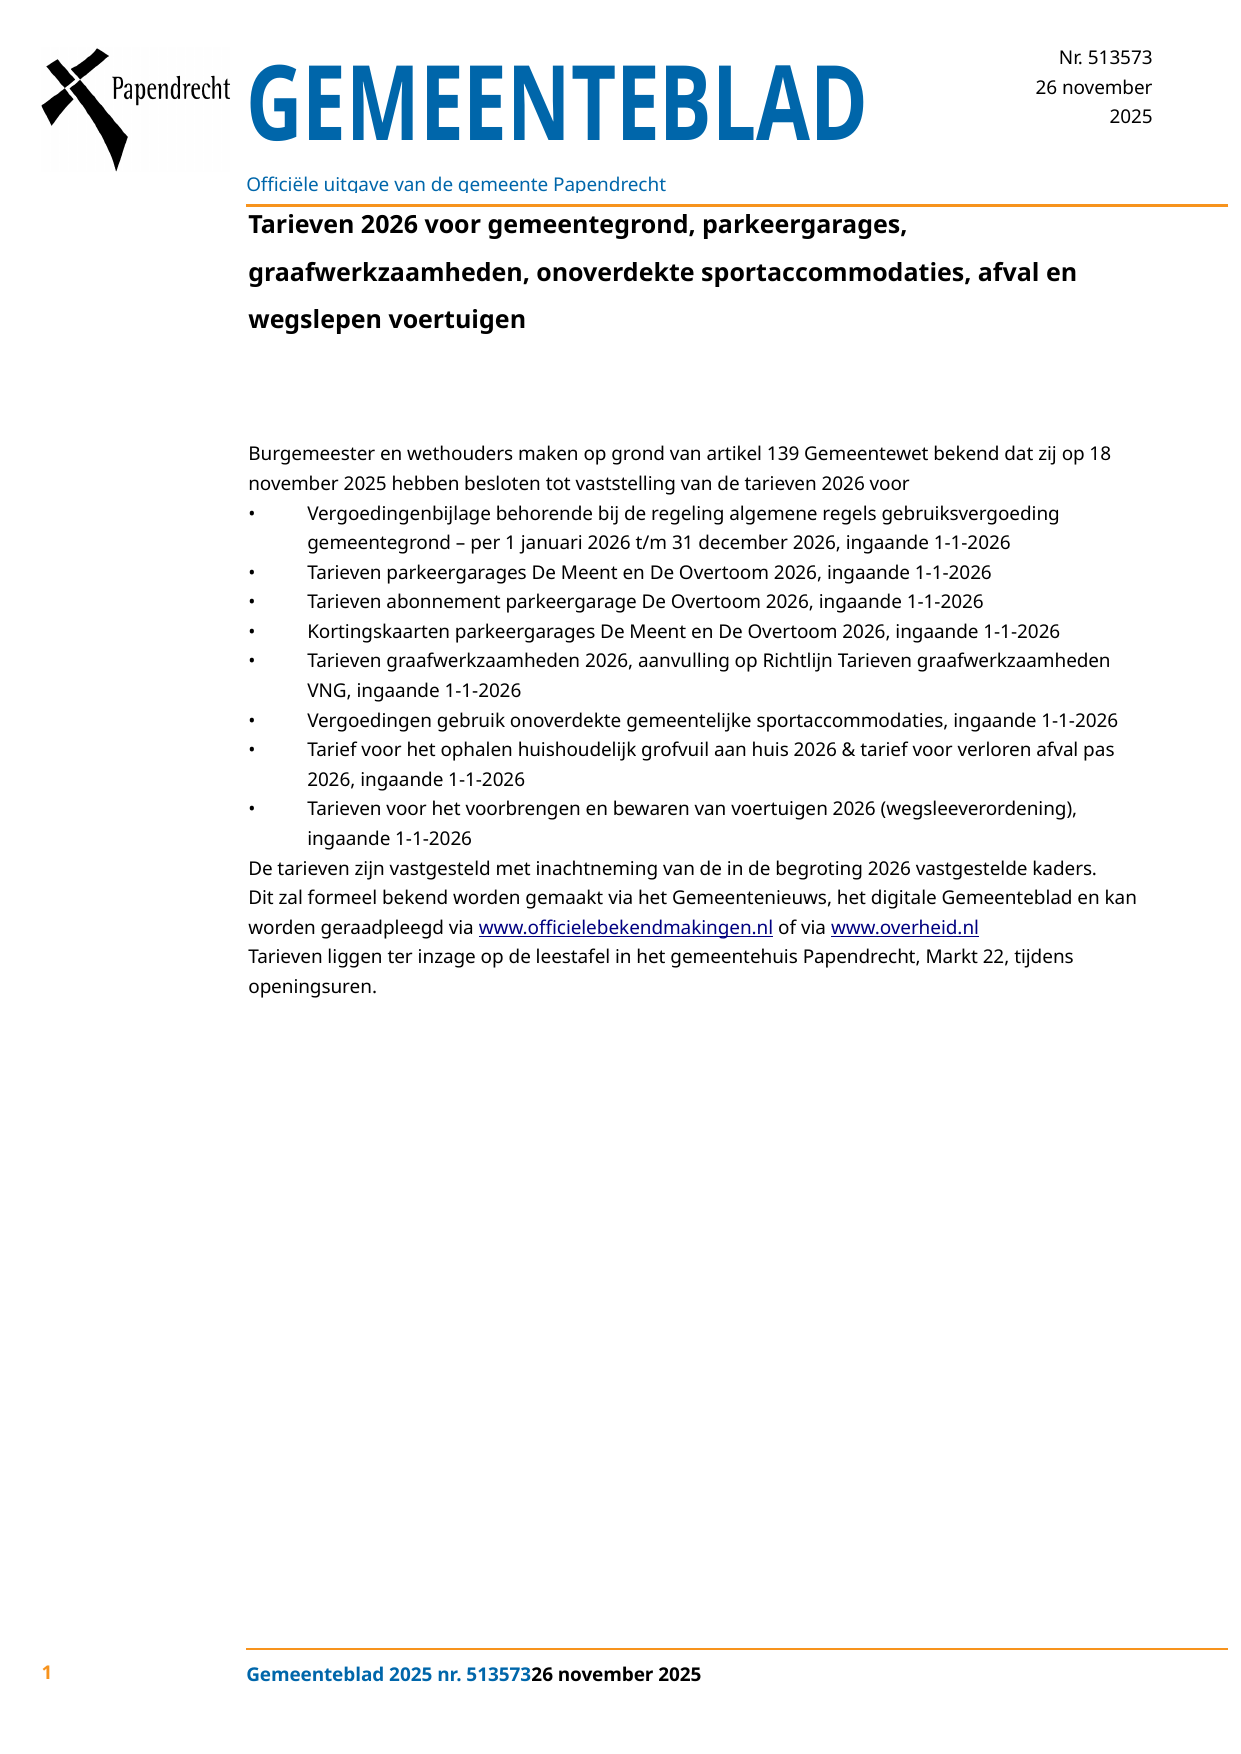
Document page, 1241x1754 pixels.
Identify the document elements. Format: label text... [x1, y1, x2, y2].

text Dit zal formeel bekend worden gemaakt via het Gemeentenieuws, het digitale Gemeenteblad en kan worden geraadpleegd via www.officielebekendmakingen.nl of via www.overheid.nl [248, 884, 1152, 939]
list Tarieven graafwerkzaamheden 2026, aanvulling op Richtlijn Tarieven graafwerkzaamheden VNG, ingaande 1-1-2026 [248, 648, 1152, 703]
text Tarieven 2026 voor gemeentegrond, parkeergarages, graafwerkzaamheden, onoverdekte sportaccommodaties, afval en wegslepen voertuigen [248, 207, 1152, 336]
text Burgemeester en wethouders maken op grond van artikel 139 Gemeentewet bekend dat zij op 18 november 2025 hebben besloten tot vaststelling van de tarieven 2026 voor [248, 441, 1152, 496]
list Tarieven voor het voorbrengen en bewaren van voertuigen 2026 (wegsleeverordening), ingaande 1-1-2026 [248, 796, 1152, 851]
list Vergoedingen gebruik onoverdekte gemeentelijke sportaccommodaties, ingaande 1-1-2026 [248, 707, 1152, 732]
list Kortingskaarten parkeergarages De Meent en De Overtoom 2026, ingaande 1-1-2026 [248, 618, 1152, 644]
list Tarieven parkeergarages De Meent en De Overtoom 2026, ingaande 1-1-2026 [248, 559, 1152, 584]
list Vergoedingenbijlage behorende bij de regeling algemene regels gebruiksvergoeding gemeentegrond – per 1 januari 2026 t/m 31 december 2026, ingaande 1-1-2026 [248, 500, 1152, 555]
text Tarieven liggen ter inzage op de leestafel in het gemeentehuis Papendrecht, Markt 22, tijdens openingsuren. [248, 943, 1152, 999]
picture [41, 47, 231, 172]
list Tarieven abonnement parkeergarage De Overtoom 2026, ingaande 1-1-2026 [248, 588, 1152, 614]
list Tarief voor het ophalen huishoudelijk grofvuil aan huis 2026 & tarief voor verloren afval pas 2026, ingaande 1-1-2026 [248, 736, 1152, 792]
text De tarieven zijn vastgesteld met inachtneming van de in de begroting 2026 vastgestelde kaders. [248, 855, 1152, 880]
